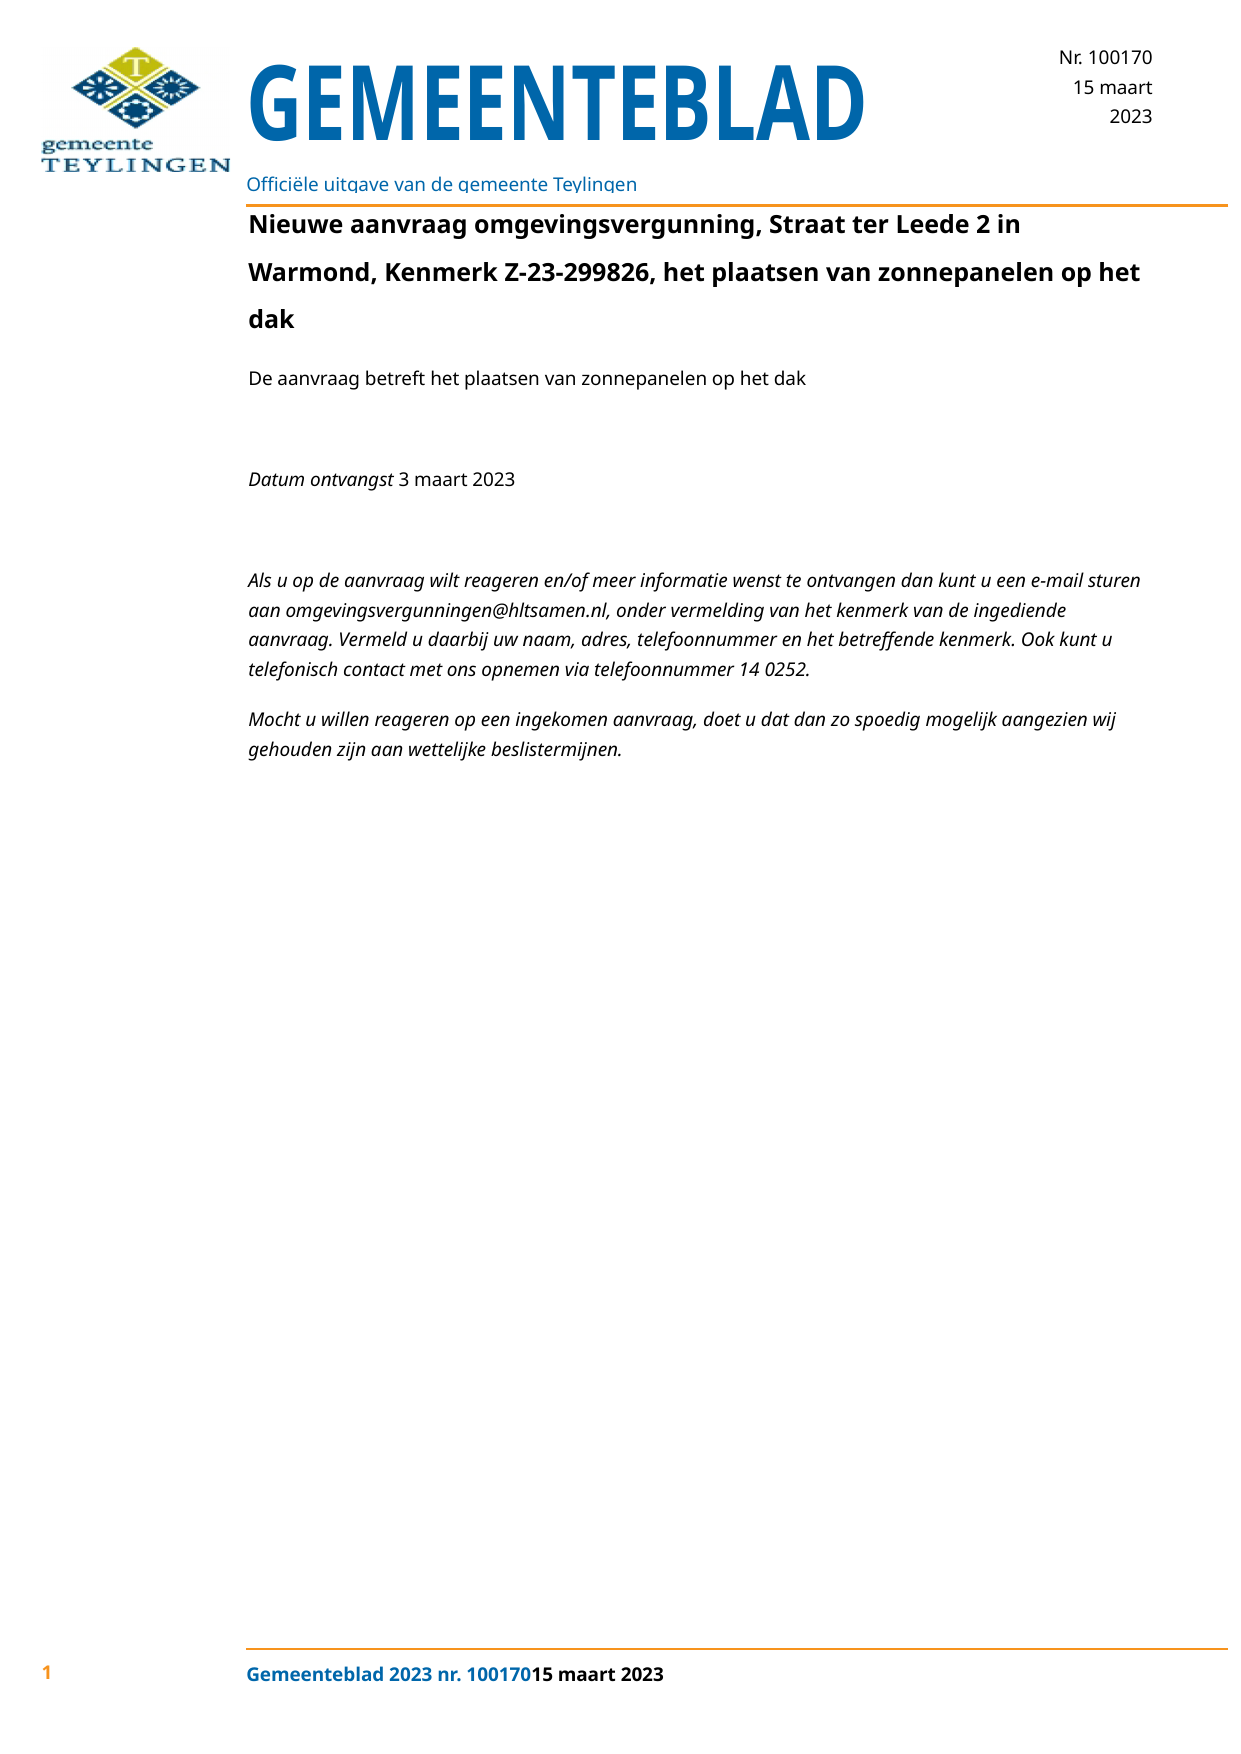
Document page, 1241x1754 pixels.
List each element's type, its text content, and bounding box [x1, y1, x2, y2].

text Nieuwe aanvraag omgevingsvergunning, Straat ter Leede 2 in Warmond, Kenmerk Z-23-299826, het plaatsen van zonnepanelen op het dak [248, 207, 1152, 336]
text Datum ontvangst 3 maart 2023 [248, 466, 1152, 492]
picture [41, 47, 231, 172]
text De aanvraag betreft het plaatsen van zonnepanelen op het dak [248, 366, 1152, 391]
text Mocht u willen reageren op een ingekomen aanvraag, doet u dat dan zo spoedig mogelijk aangezien wij gehouden zijn aan wettelijke beslistermijnen. [248, 706, 1152, 762]
text Als u op de aanvraag wilt reageren en/of meer informatie wenst te ontvangen dan kunt u een e-mail sturen aan omgevingsvergunningen@hltsamen.nl, onder vermelding van het kenmerk van de ingediende aanvraag. Vermeld u daarbij uw naam, adres, telefoonnummer en het betreffende kenmerk. Ook kunt u telefonisch contact met ons opnemen via telefoonnummer 14 0252. [248, 567, 1152, 682]
